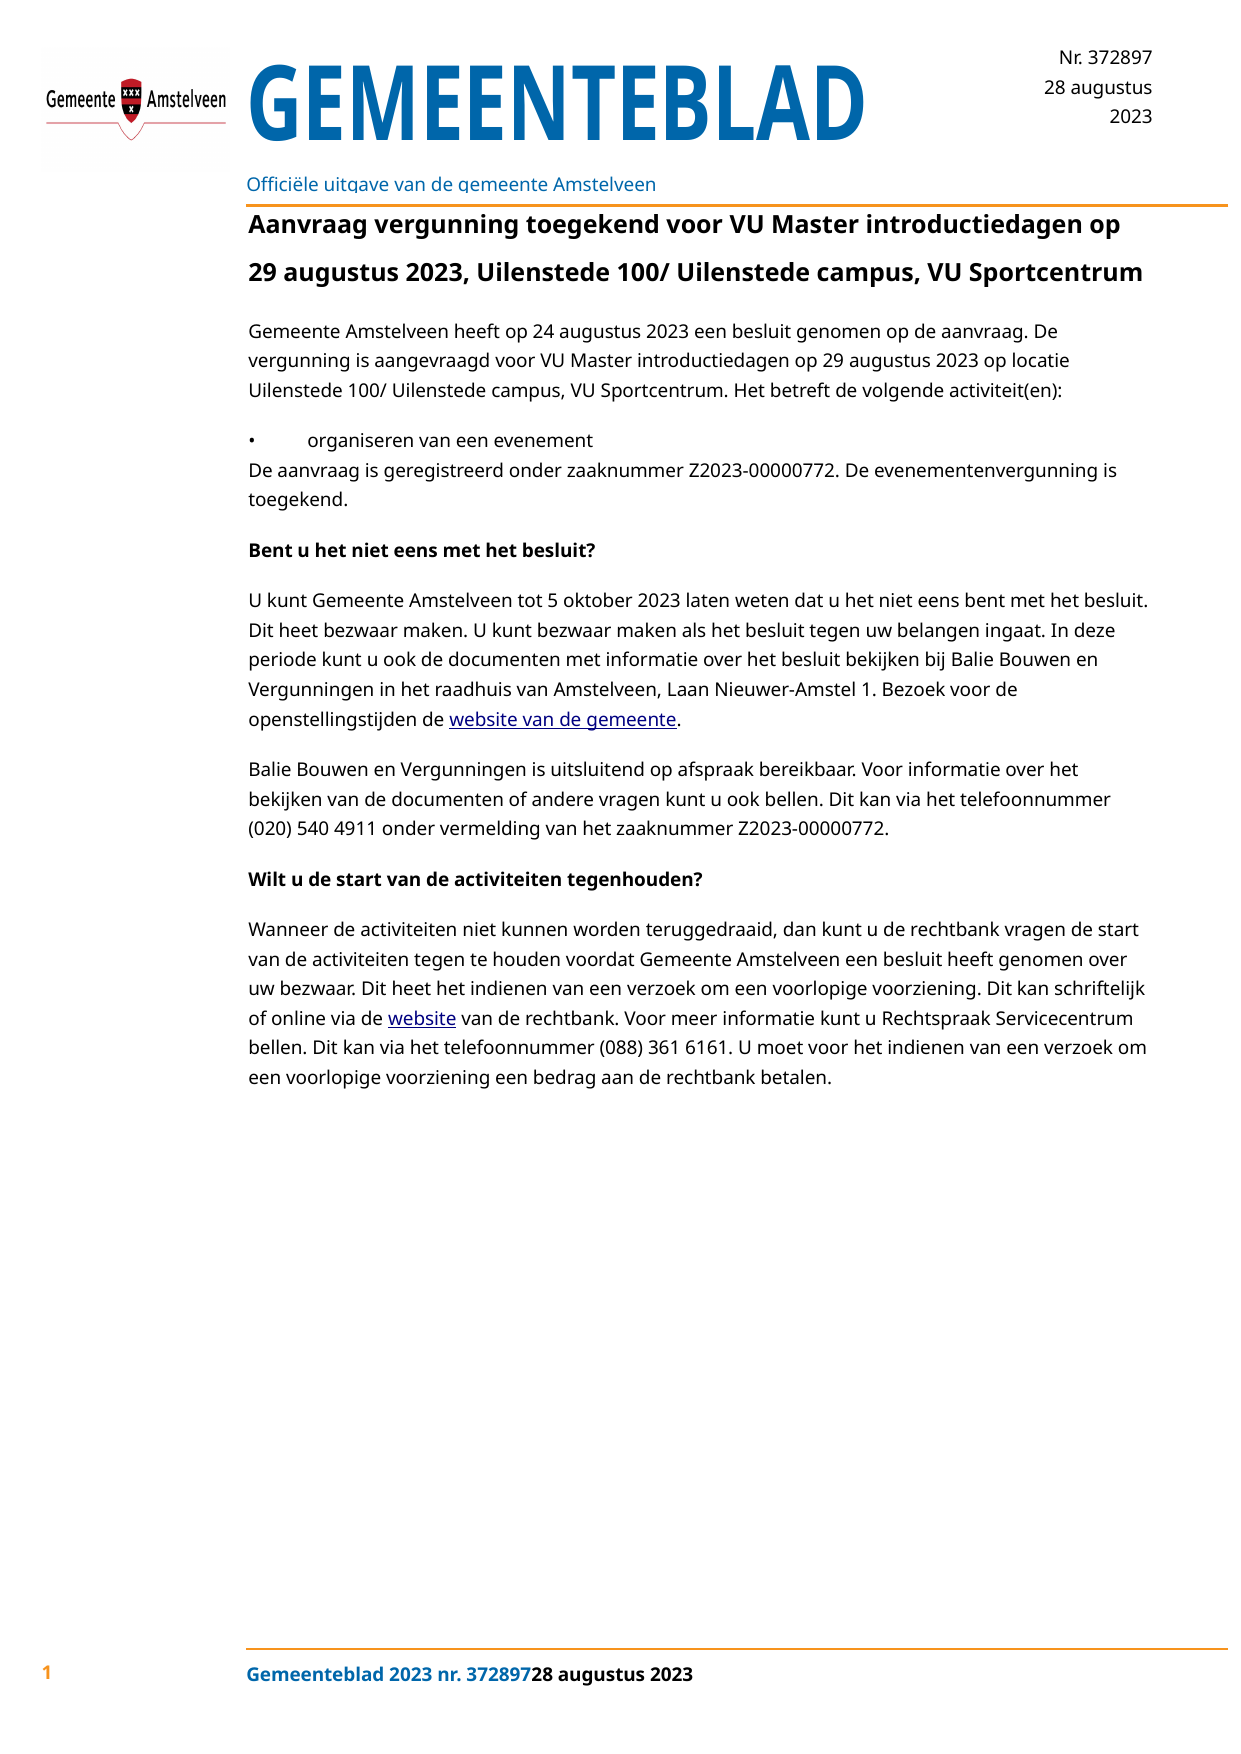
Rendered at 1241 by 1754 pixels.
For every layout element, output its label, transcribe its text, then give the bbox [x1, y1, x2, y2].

text Aanvraag vergunning toegekend voor VU Master introductiedagen op 29 augustus 2023, Uilenstede 100/ Uilenstede campus, VU Sportcentrum [248, 207, 1152, 288]
text Wilt u de start van de activiteiten tegenhouden? [248, 866, 1152, 892]
text Wanneer de activiteiten niet kunnen worden teruggedraaid, dan kunt u de rechtbank vragen de start van de activiteiten tegen te houden voordat Gemeente Amstelveen een besluit heeft genomen over uw bezwaar. Dit heet het indienen van een verzoek om een voorlopige voorziening. Dit kan schriftelijk of online via de website van de rechtbank. Voor meer informatie kunt u Rechtspraak Servicecentrum bellen. Dit kan via het telefoonnummer (088) 361 6161. U moet voor het indienen van een verzoek om een voorlopige voorziening een bedrag aan de rechtbank betalen. [248, 916, 1152, 1090]
text Balie Bouwen en Vergunningen is uitsluitend op afspraak bereikbaar. Voor informatie over het bekijken van de documenten of andere vragen kunt u ook bellen. Dit kan via het telefoonnummer (020) 540 4911 onder vermelding van het zaaknummer Z2023-00000772. [248, 756, 1152, 841]
text De aanvraag is geregistreerd onder zaaknummer Z2023-00000772. De evenementenvergunning is toegekend. [248, 457, 1152, 512]
text Gemeente Amstelveen heeft op 24 augustus 2023 een besluit genomen op de aanvraag. De vergunning is aangevraagd voor VU Master introductiedagen op 29 augustus 2023 op locatie Uilenstede 100/ Uilenstede campus, VU Sportcentrum. Het betreft de volgende activiteit(en): [248, 318, 1152, 403]
text U kunt Gemeente Amstelveen tot 5 oktober 2023 laten weten dat u het niet eens bent met het besluit. Dit heet bezwaar maken. U kunt bezwaar maken als het besluit tegen uw belangen ingaat. In deze periode kunt u ook de documenten met informatie over het besluit bekijken bij Balie Bouwen en Vergunningen in het raadhuis van Amstelveen, Laan Nieuwer-Amstel 1. Bezoek voor de openstellingstijden de website van de gemeente. [248, 587, 1152, 732]
list organiseren van een evenement [248, 427, 1152, 453]
picture [41, 47, 231, 172]
text Bent u het niet eens met het besluit? [248, 537, 1152, 563]
